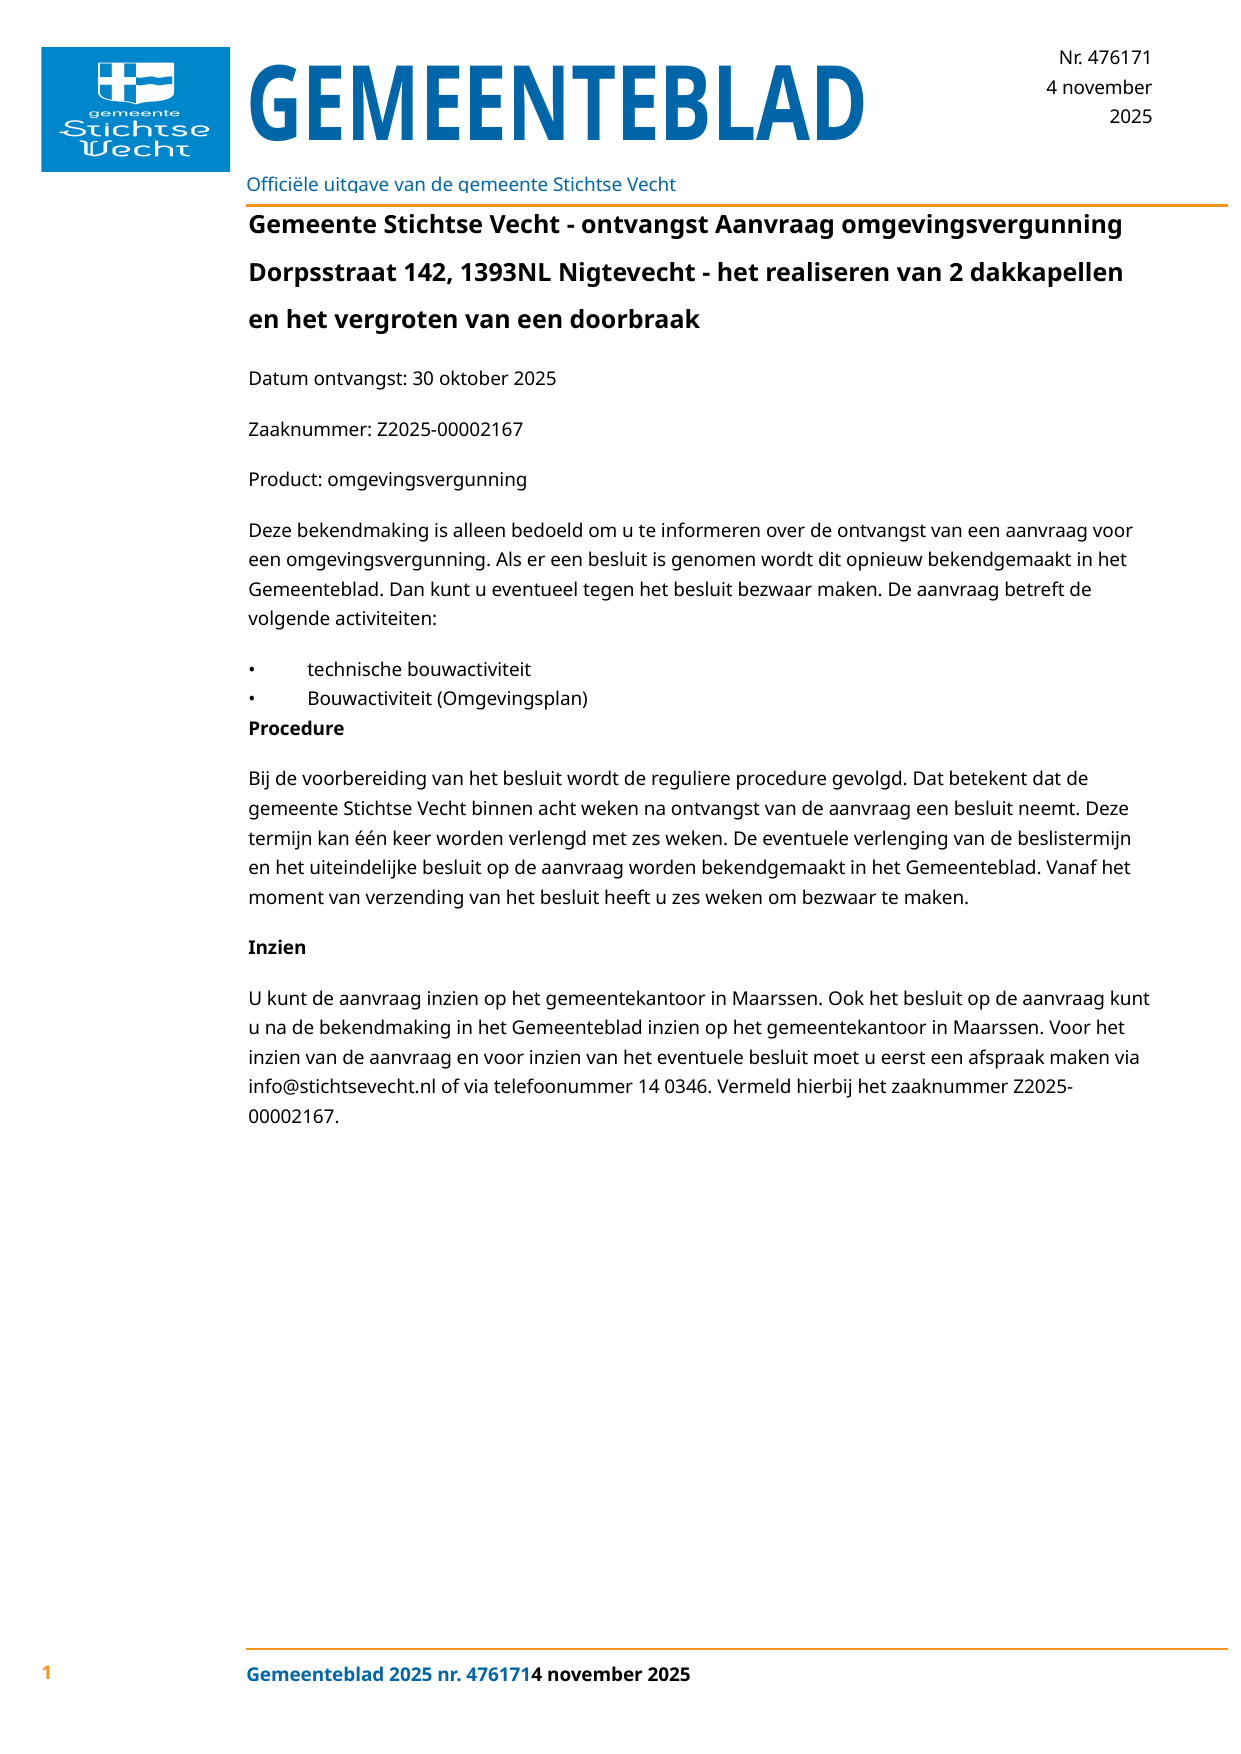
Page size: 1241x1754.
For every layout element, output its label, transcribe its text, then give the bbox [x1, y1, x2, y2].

text Datum ontvangst: 30 oktober 2025 [248, 366, 1152, 391]
text Inzien [248, 934, 1152, 960]
text Product: omgevingsvergunning [248, 466, 1152, 492]
text U kunt de aanvraag inzien op het gemeentekantoor in Maarssen. Ook het besluit op de aanvraag kunt u na de bekendmaking in het Gemeenteblad inzien op het gemeentekantoor in Maarssen. Voor het inzien van de aanvraag en voor inzien van het eventuele besluit moet u eerst een afspraak maken via info@stichtsevecht.nl of via telefoonummer 14 0346. Vermeld hierbij het zaaknummer Z2025-00002167. [248, 985, 1152, 1129]
text Procedure [248, 715, 1152, 741]
text Gemeente Stichtse Vecht - ontvangst Aanvraag omgevingsvergunning Dorpsstraat 142, 1393NL Nigtevecht - het realiseren van 2 dakkapellen en het vergroten van een doorbraak [248, 207, 1152, 336]
text Deze bekendmaking is alleen bedoeld om u te informeren over de ontvangst van een aanvraag voor een omgevingsvergunning. Als er een besluit is genomen wordt dit opnieuw bekendgemaakt in het Gemeenteblad. Dan kunt u eventueel tegen het besluit bezwaar maken. De aanvraag betreft de volgende activiteiten: [248, 517, 1152, 631]
list technische bouwactiviteit [248, 656, 1152, 682]
text Zaaknummer: Z2025-00002167 [248, 416, 1152, 442]
text Bij de voorbereiding van het besluit wordt de reguliere procedure gevolgd. Dat betekent dat de gemeente Stichtse Vecht binnen acht weken na ontvangst van de aanvraag een besluit neemt. Deze termijn kan één keer worden verlengd met zes weken. De eventuele verlenging van de beslistermijn en het uiteindelijke besluit op de aanvraag worden bekendgemaakt in het Gemeenteblad. Vanaf het moment van verzending van het besluit heeft u zes weken om bezwaar te maken. [248, 766, 1152, 909]
picture [137, 63, 174, 103]
list Bouwactiviteit (Omgevingsplan) [248, 686, 1152, 711]
picture [99, 63, 135, 101]
